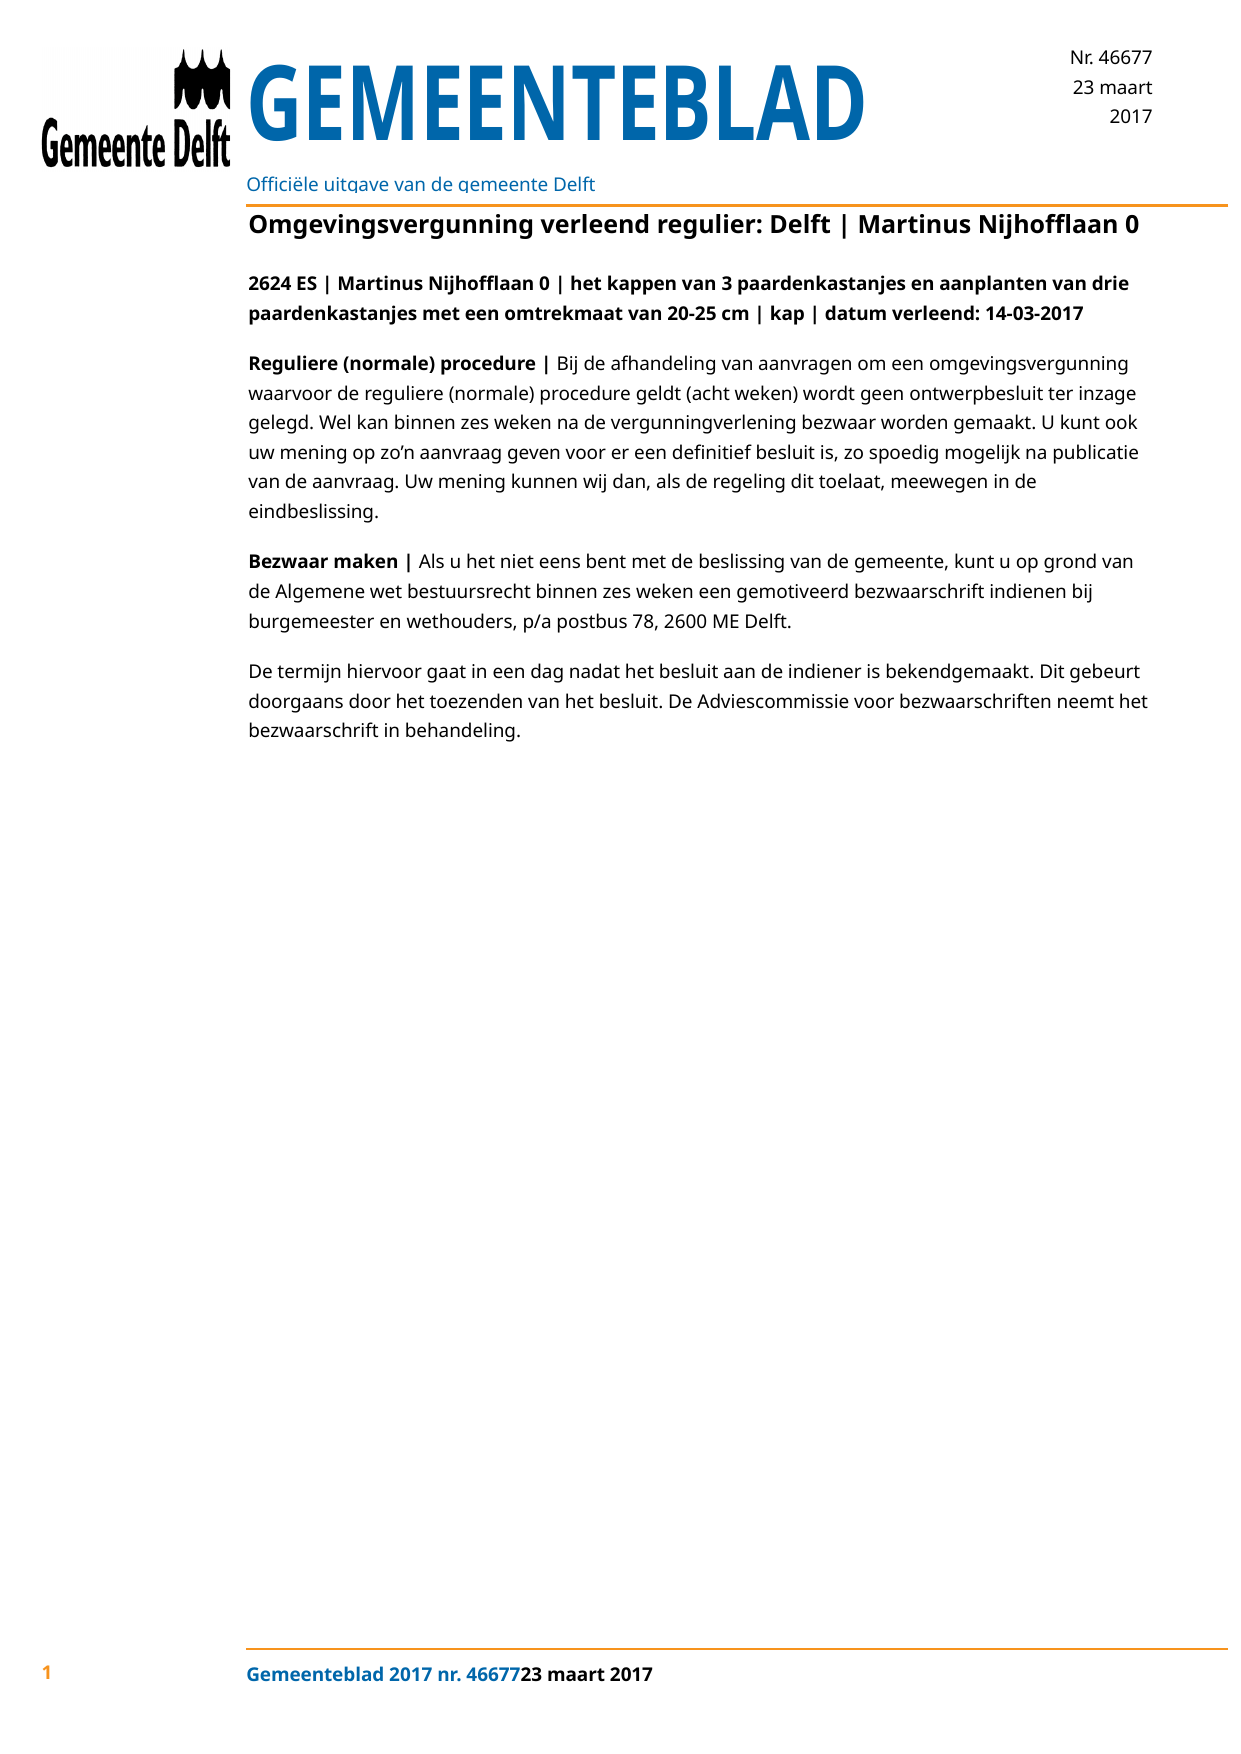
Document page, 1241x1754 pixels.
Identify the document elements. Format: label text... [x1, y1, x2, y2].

text 2624 ES | Martinus Nijhofflaan 0 | het kappen van 3 paardenkastanjes en aanplanten van drie paardenkastanjes met een omtrekmaat van 20-25 cm | kap | datum verleend: 14-03-2017 [248, 270, 1152, 326]
text Reguliere (normale) procedure | Bij de afhandeling van aanvragen om een omgevingsvergunning waarvoor de reguliere (normale) procedure geldt (acht weken) wordt geen ontwerpbesluit ter inzage gelegd. Wel kan binnen zes weken na de vergunningverlening bezwaar worden gemaakt. U kunt ook uw mening op zo’n aanvraag geven voor er een definitief besluit is, zo spoedig mogelijk na publicatie van de aanvraag. Uw mening kunnen wij dan, als de regeling dit toelaat, meewegen in de eindbeslissing. [248, 350, 1152, 524]
text Omgevingsvergunning verleend regulier: Delft | Martinus Nijhofflaan 0 [248, 207, 1152, 241]
picture [41, 47, 231, 172]
text De termijn hiervoor gaat in een dag nadat het besluit aan de indiener is bekendgemaakt. Dit gebeurt doorgaans door het toezenden van het besluit. De Adviescommissie voor bezwaarschriften neemt het bezwaarschrift in behandeling. [248, 658, 1152, 743]
text Bezwaar maken | Als u het niet eens bent met de beslissing van de gemeente, kunt u op grond van de Algemene wet bestuursrecht binnen zes weken een gemotiveerd bezwaarschrift indienen bij burgemeester en wethouders, p/a postbus 78, 2600 ME Delft. [248, 549, 1152, 633]
